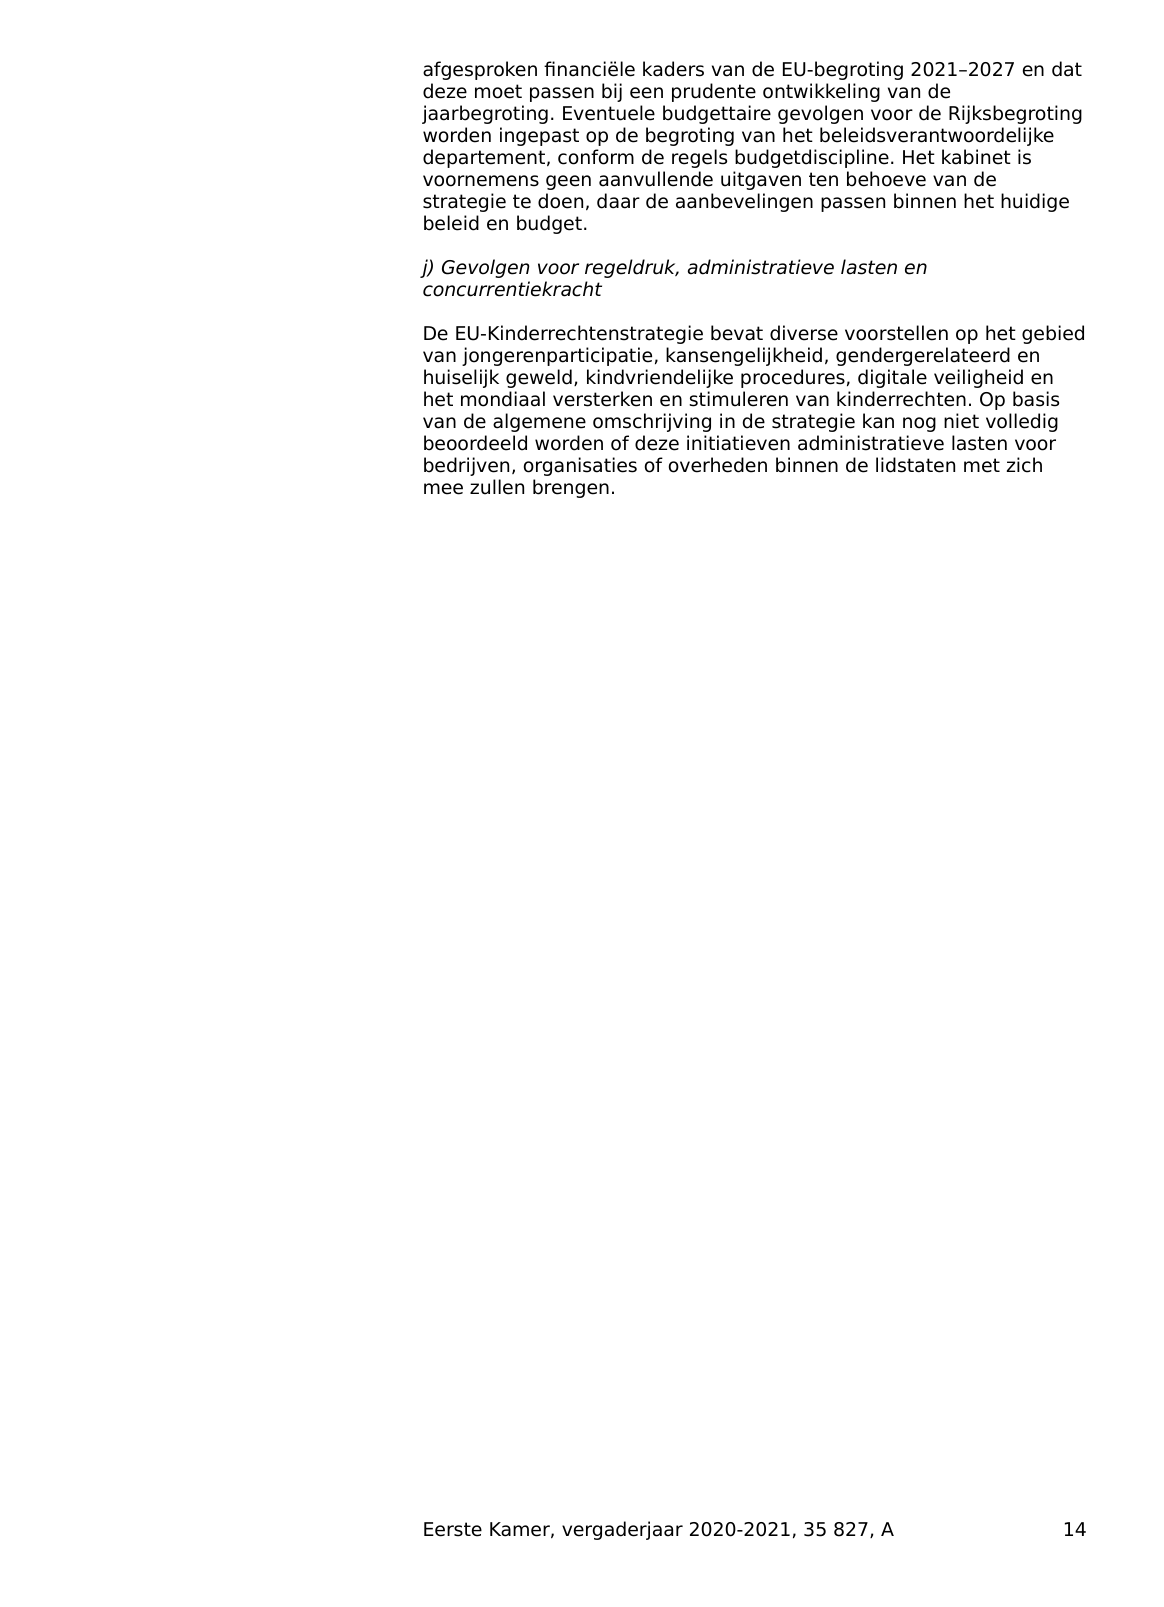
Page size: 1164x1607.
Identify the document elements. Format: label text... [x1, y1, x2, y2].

subtitle j) Gevolgen voor regeldruk, administratieve lasten en concurrentiekracht [422, 257, 1087, 301]
text afgesproken financiële kaders van de EU-begroting 2021–2027 en dat deze moet passen bij een prudente ontwikkeling van de jaarbegroting. Eventuele budgettaire gevolgen voor de Rijksbegroting worden ingepast op de begroting van het beleidsverantwoordelijke departement, conform de regels budgetdiscipline. Het kabinet is voornemens geen aanvullende uitgaven ten behoeve van de strategie te doen, daar de aanbevelingen passen binnen het huidige beleid en budget. [422, 59, 1087, 235]
text De EU-Kinderrechtenstrategie bevat diverse voorstellen op het gebied van jongerenparticipatie, kansengelijkheid, gendergerelateerd en huiselijk geweld, kindvriendelijke procedures, digitale veiligheid en het mondiaal versterken en stimuleren van kinderrechten. Op basis van de algemene omschrijving in de strategie kan nog niet volledig beoordeeld worden of deze initiatieven administratieve lasten voor bedrijven, organisaties of overheden binnen de lidstaten met zich mee zullen brengen. [422, 323, 1087, 499]
